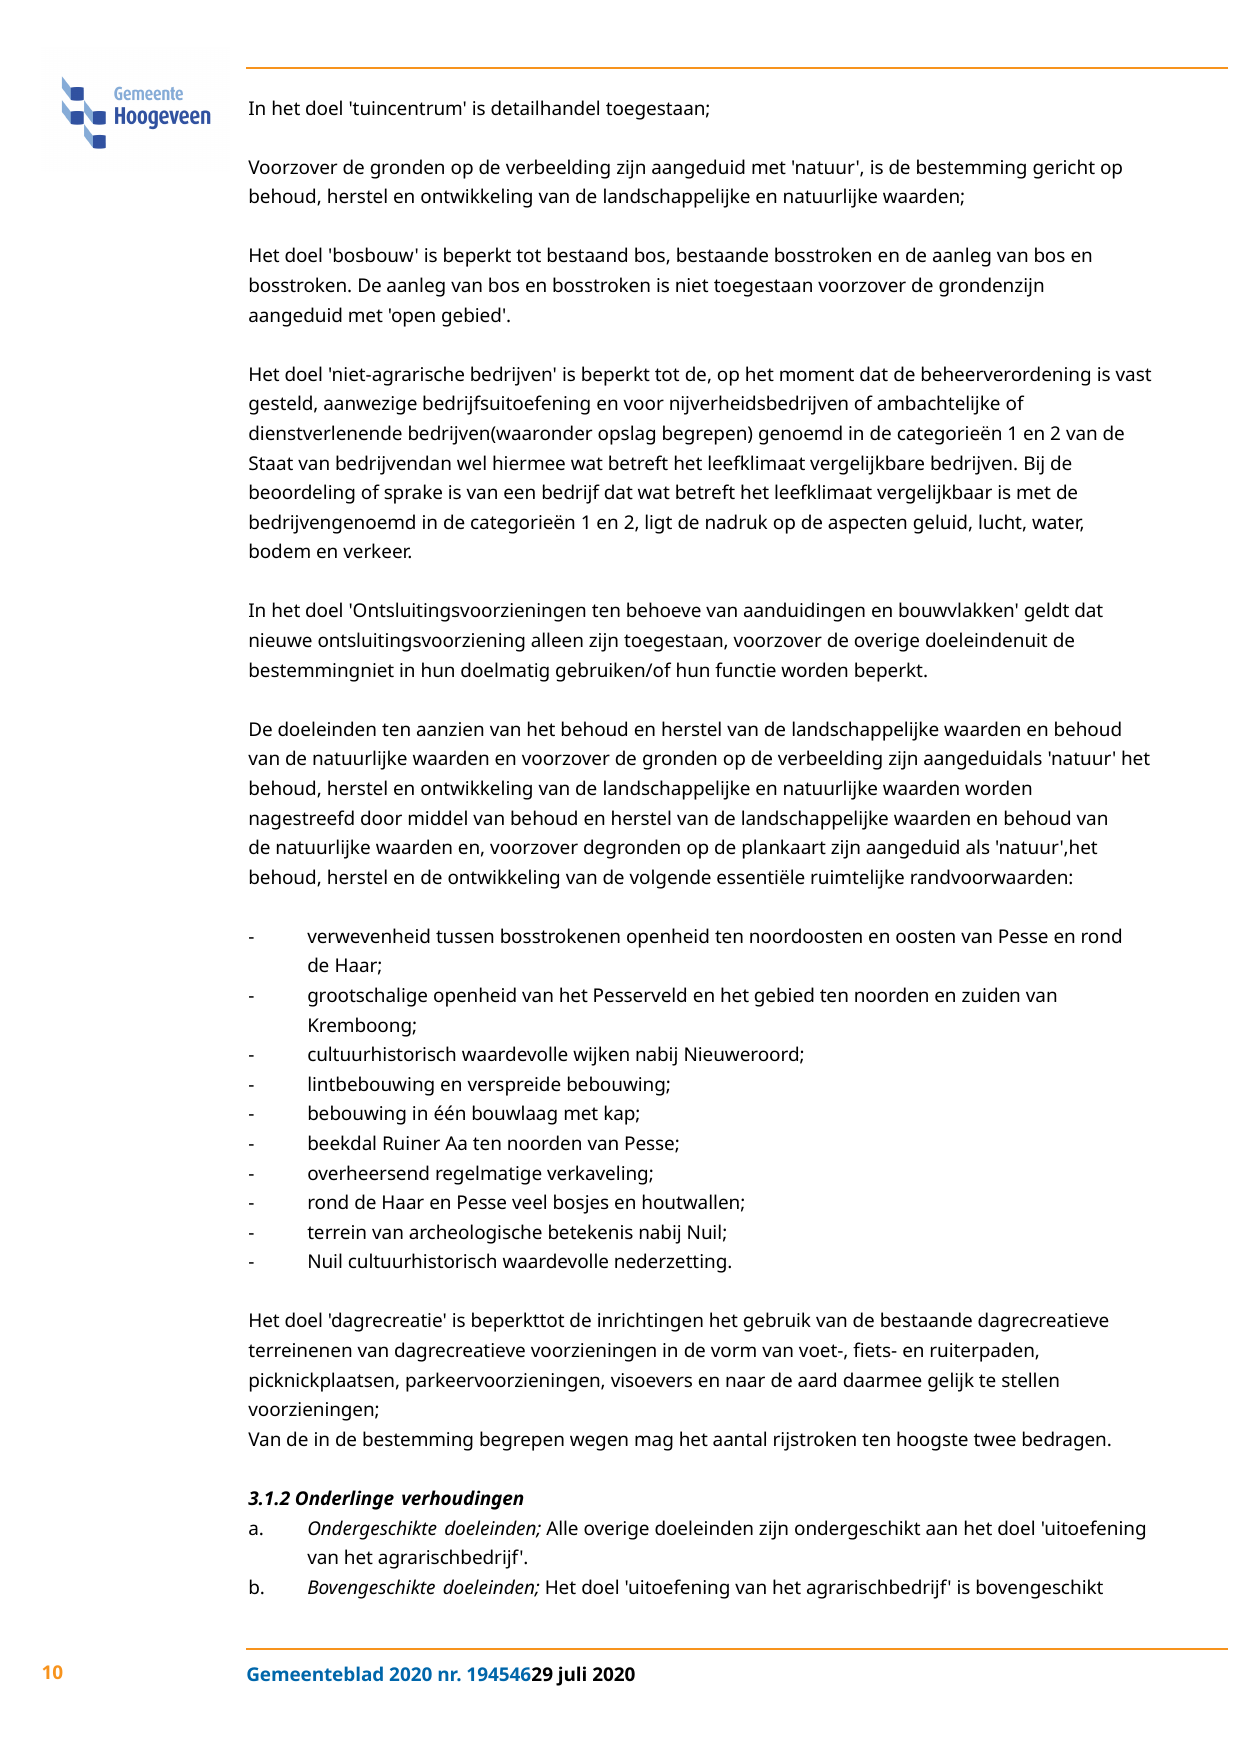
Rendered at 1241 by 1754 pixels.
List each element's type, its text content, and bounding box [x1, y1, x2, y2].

text Van de in de bestemming begrepen wegen mag het aantal rijstroken ten hoogste twee bedragen. [248, 1426, 1152, 1452]
text Het doel 'bosbouw' is beperkt tot bestaand bos, bestaande bosstroken en de aanleg van bos en bosstroken. De aanleg van bos en bosstroken is niet toegestaan voorzover de grondenzijn aangeduid met 'open gebied'. [248, 243, 1152, 328]
list rond de Haar en Pesse veel bosjes en houtwallen; [248, 1189, 1152, 1215]
list bebouwing in één bouwlaag met kap; [248, 1101, 1152, 1126]
list lintbebouwing en verspreide bebouwing; [248, 1071, 1152, 1097]
text 3.1.2 Onderlinge verhoudingen [248, 1485, 1152, 1511]
text In het doel 'Ontsluitingsvoorzieningen ten behoeve van aanduidingen en bouwvlakken' geldt dat nieuwe ontsluitingsvoorziening alleen zijn toegestaan, voorzover de overige doeleindenuit de bestemmingniet in hun doelmatig gebruiken/of hun functie worden beperkt. [248, 598, 1152, 683]
text In het doel 'tuincentrum' is detailhandel toegestaan; [248, 95, 1152, 121]
list overheersend regelmatige verkaveling; [248, 1160, 1152, 1186]
list Bovengeschikte doeleinden; Het doel 'uitoefening van het agrarischbedrijf' is bovengeschikt [248, 1574, 1152, 1600]
list verwevenheid tussen bosstrokenen openheid ten noordoosten en oosten van Pesse en rond de Haar; [248, 923, 1152, 978]
list grootschalige openheid van het Pesserveld en het gebied ten noorden en zuiden van Kremboong; [248, 982, 1152, 1038]
list Nuil cultuurhistorisch waardevolle nederzetting. [248, 1248, 1152, 1274]
text De doeleinden ten aanzien van het behoud en herstel van de landschappelijke waarden en behoud van de natuurlijke waarden en voorzover de gronden op de verbeelding zijn aangeduidals 'natuur' het behoud, herstel en ontwikkeling van de landschappelijke en natuurlijke waarden worden nagestreefd door middel van behoud en herstel van de landschappelijke waarden en behoud van de natuurlijke waarden en, voorzover degronden op de plankaart zijn aangeduid als 'natuur',het behoud, herstel en de ontwikkeling van de volgende essentiële ruimtelijke randvoorwaarden: [248, 716, 1152, 890]
picture [41, 47, 231, 172]
text Het doel 'niet-agrarische bedrijven' is beperkt tot de, op het moment dat de beheerverordening is vastgesteld, aanwezige bedrijfsuitoefening en voor nijverheidsbedrijven of ambachtelijke of dienstverlenende bedrijven(waaronder opslag begrepen) genoemd in de categorieën 1 en 2 van de Staat van bedrijvendan wel hiermee wat betreft het leefklimaat vergelijkbare bedrijven. Bij de beoordeling of sprake is van een bedrijf dat wat betreft het leefklimaat vergelijkbaar is met de bedrijvengenoemd in de categorieën 1 en 2, ligt de nadruk op de aspecten geluid, lucht, water, bodem en verkeer. [248, 361, 1152, 564]
list cultuurhistorisch waardevolle wijken nabij Nieuweroord; [248, 1041, 1152, 1067]
list terrein van archeologische betekenis nabij Nuil; [248, 1219, 1152, 1245]
list Ondergeschikte doeleinden; Alle overige doeleinden zijn ondergeschikt aan het doel 'uitoefening van het agrarischbedrijf'. [248, 1515, 1152, 1570]
text Het doel 'dagrecreatie' is beperkttot de inrichtingen het gebruik van de bestaande dagrecreatieve terreinenen van dagrecreatieve voorzieningen in de vorm van voet-, fiets- en ruiterpaden, picknickplaatsen, parkeervoorzieningen, visoevers en naar de aard daarmee gelijk te stellen voorzieningen; [248, 1308, 1152, 1422]
list beekdal Ruiner Aa ten noorden van Pesse; [248, 1130, 1152, 1156]
text Voorzover de gronden op de verbeelding zijn aangeduid met 'natuur', is de bestemming gericht op behoud, herstel en ontwikkeling van de landschappelijke en natuurlijke waarden; [248, 154, 1152, 209]
